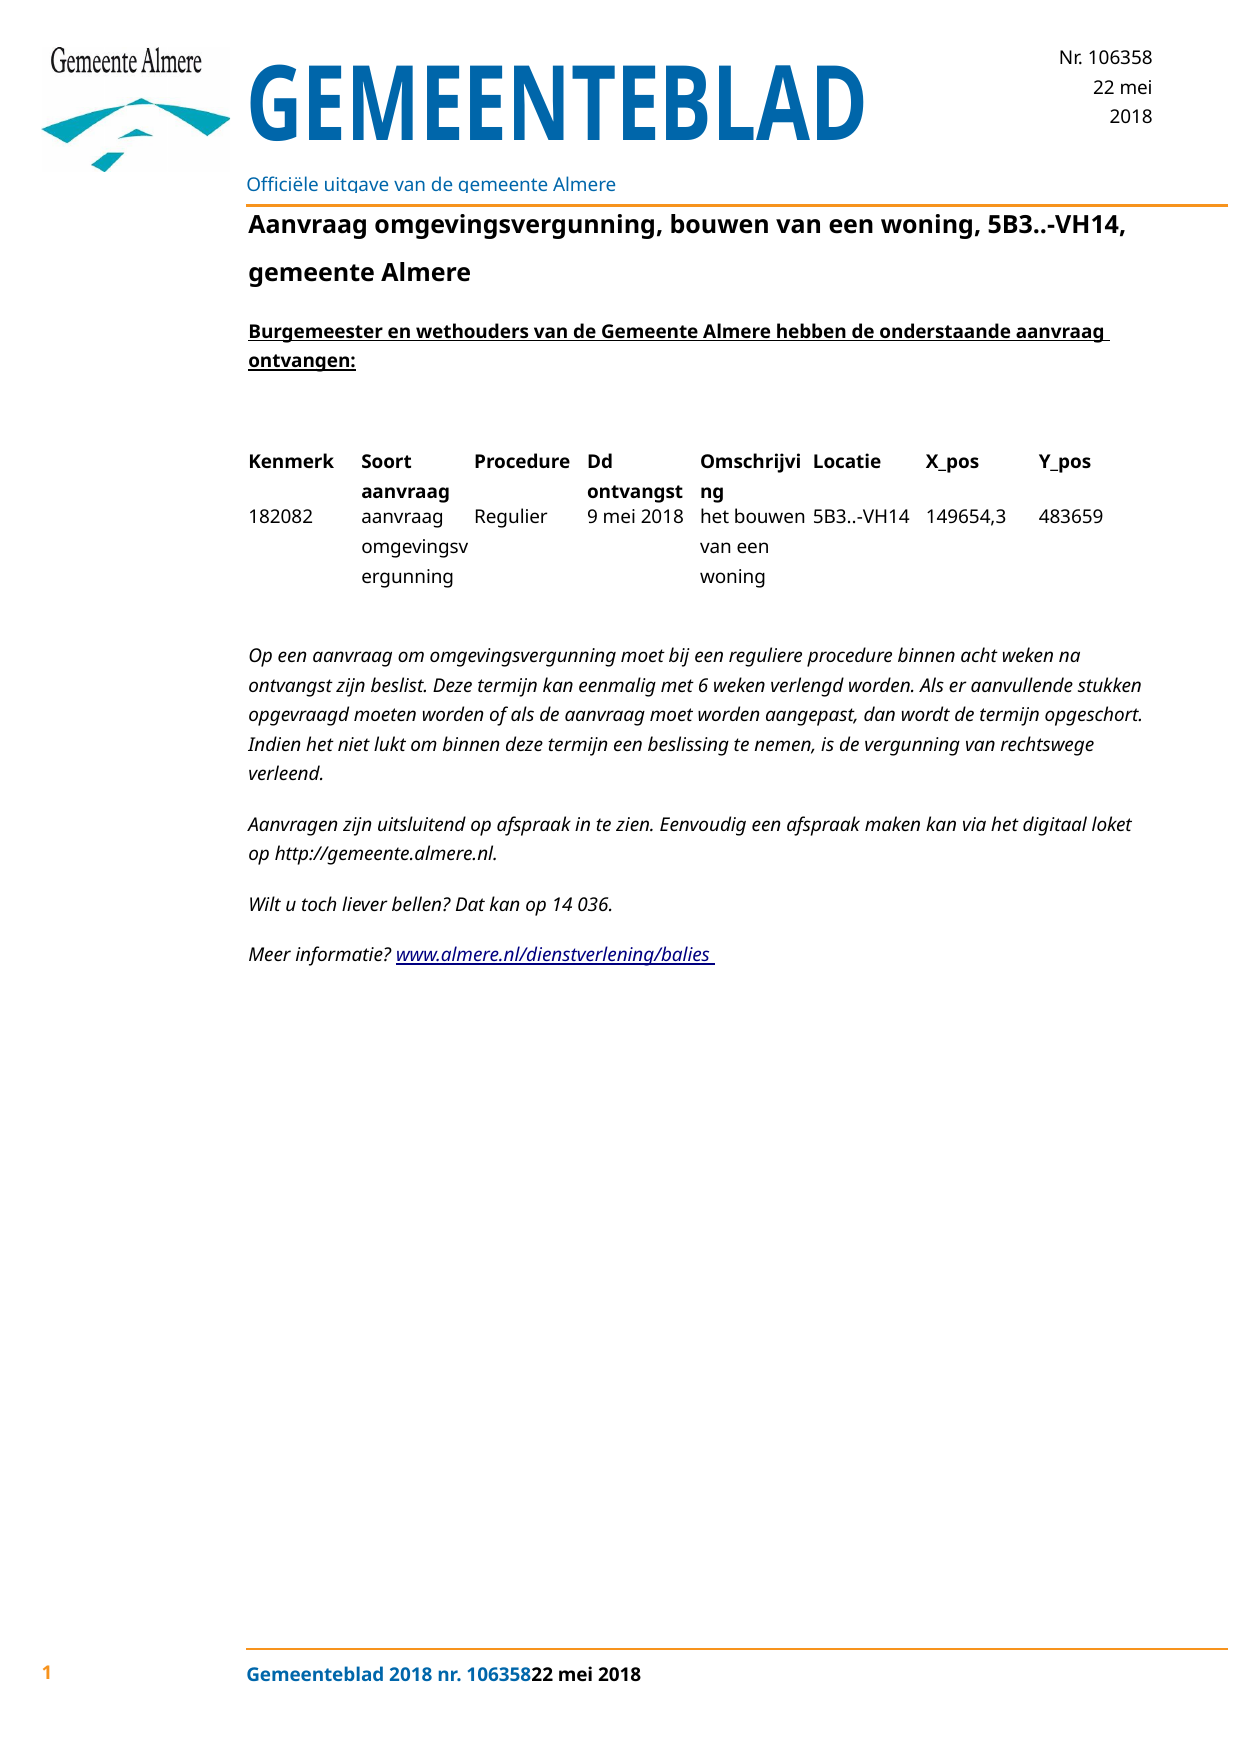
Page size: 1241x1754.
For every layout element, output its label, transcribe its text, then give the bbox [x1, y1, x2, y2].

table_header Soort aanvraag [361, 449, 474, 504]
text Wilt u toch liever bellen? Dat kan op 14 036. [248, 891, 1152, 917]
table_header Dd ontvangst [587, 449, 700, 504]
picture [41, 47, 231, 172]
table_header Y_pos [1039, 449, 1152, 504]
table_cell het bouwen van een woning [700, 504, 813, 589]
table_cell 483659 [1039, 504, 1152, 589]
table_header Locatie [813, 449, 926, 504]
table_cell Regulier [474, 504, 587, 589]
table_cell aanvraag omgevingsvergunning [361, 504, 474, 589]
table_header X_pos [926, 449, 1038, 504]
text Burgemeester en wethouders van de Gemeente Almere hebben de onderstaande aanvraag ontvangen: [248, 318, 1152, 373]
table_cell 9 mei 2018 [587, 504, 700, 589]
text Aanvragen zijn uitsluitend op afspraak in te zien. Eenvoudig een afspraak maken kan via het digitaal loket op http://gemeente.almere.nl. [248, 811, 1152, 866]
table_cell 182082 [248, 504, 361, 589]
table_header Omschrijving [700, 449, 813, 504]
table_cell 149654,3 [926, 504, 1038, 589]
text Meer informatie? www.almere.nl/dienstverlening/balies [248, 941, 1152, 967]
table_header Kenmerk [248, 449, 361, 504]
text Op een aanvraag om omgevingsvergunning moet bij een reguliere procedure binnen acht weken na ontvangst zijn beslist. Deze termijn kan eenmalig met 6 weken verlengd worden. Als er aanvullende stukken opgevraagd moeten worden of als de aanvraag moet worden aangepast, dan wordt de termijn opgeschort. Indien het niet lukt om binnen deze termijn een beslissing te nemen, is de vergunning van rechtswege verleend. [248, 642, 1152, 786]
text Aanvraag omgevingsvergunning, bouwen van een woning, 5B3..-VH14, gemeente Almere [248, 207, 1152, 288]
table_cell 5B3..-VH14 [813, 504, 926, 589]
table_header Procedure [474, 449, 587, 504]
